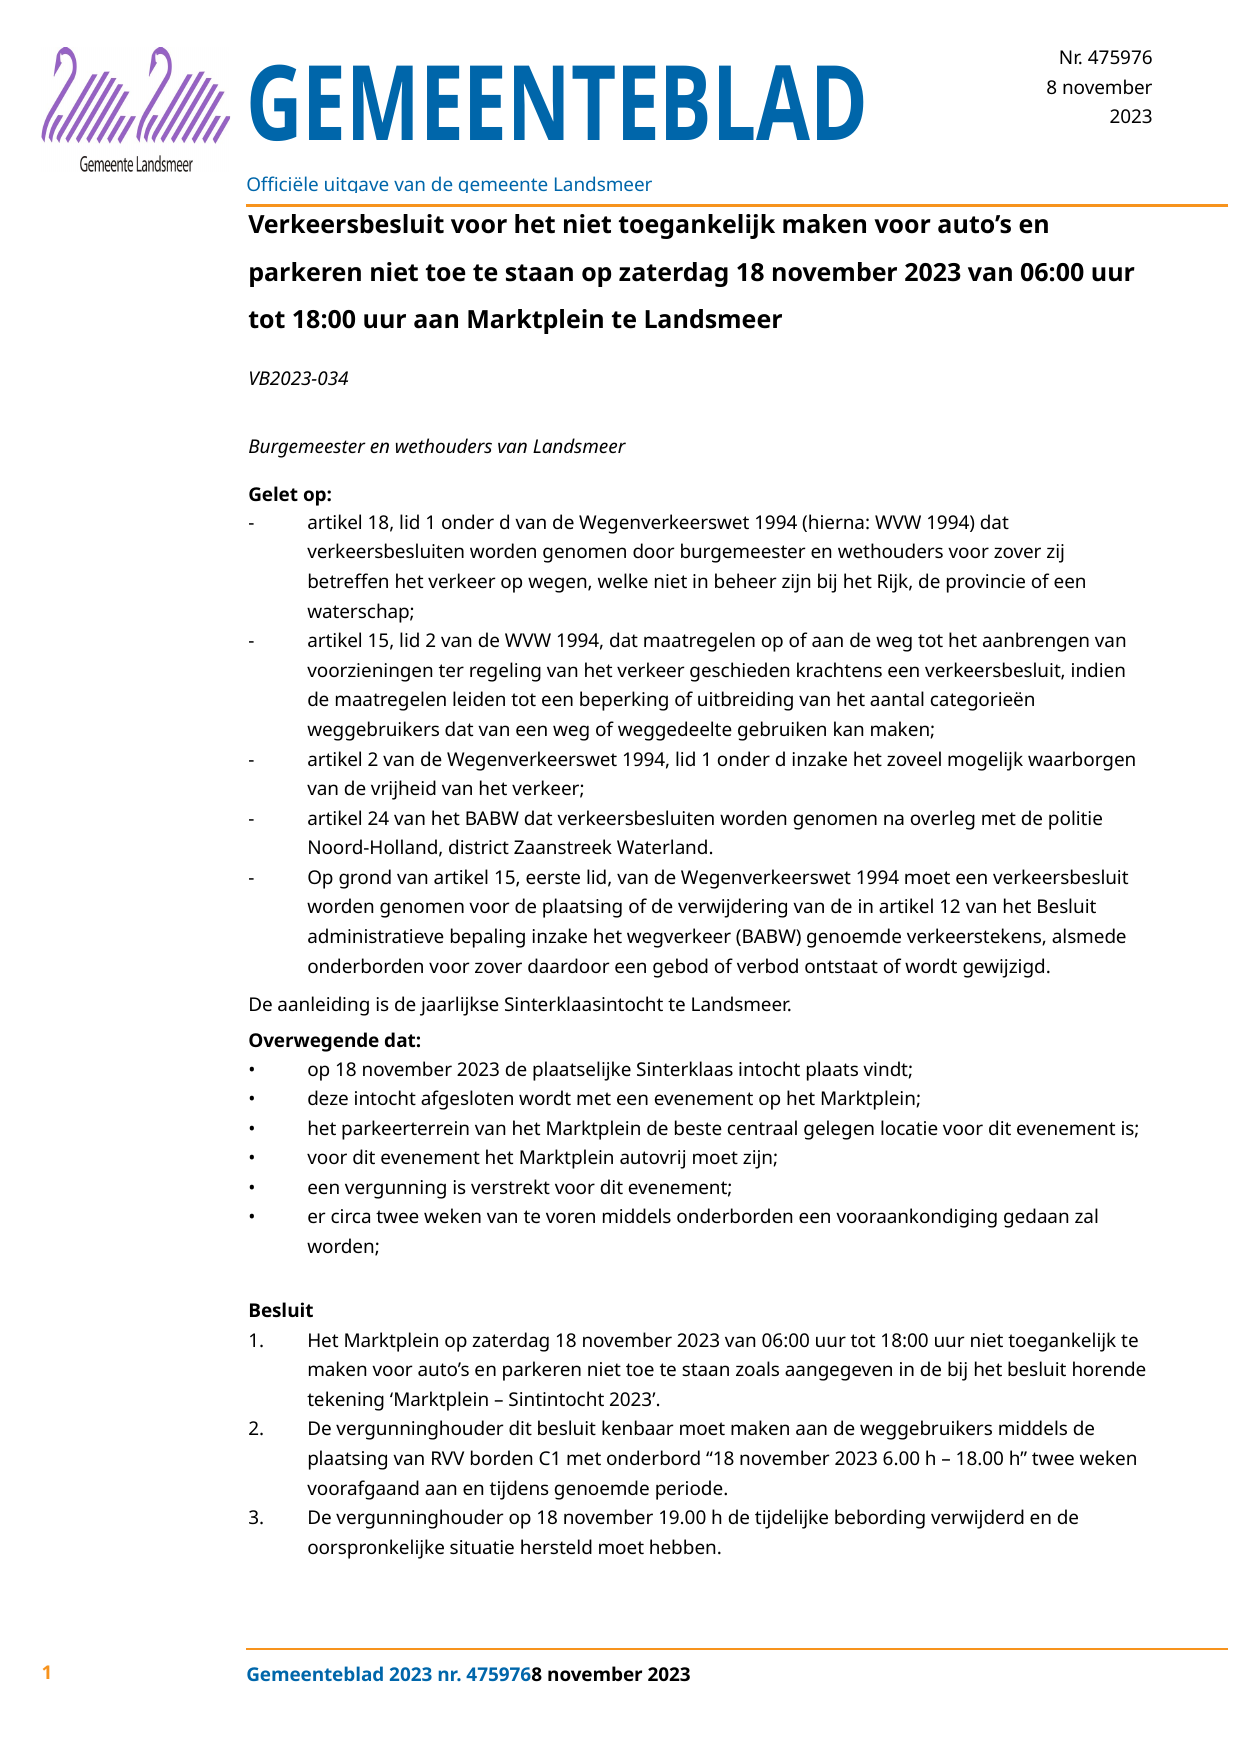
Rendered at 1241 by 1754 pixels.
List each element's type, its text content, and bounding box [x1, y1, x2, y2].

list artikel 2 van de Wegenverkeerswet 1994, lid 1 onder d inzake het zoveel mogelijk waarborgen van de vrijheid van het verkeer; [248, 746, 1152, 801]
list Op grond van artikel 15, eerste lid, van de Wegenverkeerswet 1994 moet een verkeersbesluit worden genomen voor de plaatsing of de verwijdering van de in artikel 12 van het Besluit administratieve bepaling inzake het wegverkeer (BABW) genoemde verkeerstekens, alsmede onderborden voor zover daardoor een gebod of verbod ontstaat of wordt gewijzigd. [248, 864, 1152, 979]
text Besluit [248, 1297, 1152, 1323]
list De vergunninghouder op 18 november 19.00 h de tijdelijke bebording verwijderd en de oorspronkelijke situatie hersteld moet hebben. [248, 1504, 1152, 1560]
list op 18 november 2023 de plaatselijke Sinterklaas intocht plaats vindt; [248, 1056, 1152, 1082]
text Verkeersbesluit voor het niet toegankelijk maken voor auto’s en parkeren niet toe te staan op zaterdag 18 november 2023 van 06:00 uur tot 18:00 uur aan Marktplein te Landsmeer [248, 207, 1152, 336]
list een vergunning is verstrekt voor dit evenement; [248, 1174, 1152, 1200]
list er circa twee weken van te voren middels onderborden een vooraankondiging gedaan zal worden; [248, 1204, 1152, 1259]
text Gelet op: [248, 481, 1152, 507]
list Het Marktplein op zaterdag 18 november 2023 van 06:00 uur tot 18:00 uur niet toegankelijk te maken voor auto’s en parkeren niet toe te staan zoals aangegeven in de bij het besluit horende tekening ‘Marktplein – Sintintocht 2023’. [248, 1327, 1152, 1412]
list deze intocht afgesloten wordt met een evenement op het Marktplein; [248, 1085, 1152, 1111]
text VB2023-034 [248, 366, 1152, 391]
text Burgemeester en wethouders van Landsmeer [248, 433, 1152, 459]
list artikel 24 van het BABW dat verkeersbesluiten worden genomen na overleg met de politie Noord-Holland, district Zaanstreek Waterland. [248, 805, 1152, 860]
list voor dit evenement het Marktplein autovrij moet zijn; [248, 1144, 1152, 1170]
text Overwegende dat: [248, 1027, 1152, 1053]
text De aanleiding is de jaarlijkse Sinterklaasintocht te Landsmeer. [248, 991, 1152, 1017]
list De vergunninghouder dit besluit kenbaar moet maken aan de weggebruikers middels de plaatsing van RVV borden C1 met onderbord “18 november 2023 6.00 h – 18.00 h” twee weken voorafgaand aan en tijdens genoemde periode. [248, 1416, 1152, 1501]
list het parkeerterrein van het Marktplein de beste centraal gelegen locatie voor dit evenement is; [248, 1115, 1152, 1141]
list artikel 15, lid 2 van de WVW 1994, dat maatregelen op of aan de weg tot het aanbrengen van voorzieningen ter regeling van het verkeer geschieden krachtens een verkeersbesluit, indien de maatregelen leiden tot een beperking of uitbreiding van het aantal categorieën weggebruikers dat van een weg of weggedeelte gebruiken kan maken; [248, 627, 1152, 742]
list artikel 18, lid 1 onder d van de Wegenverkeerswet 1994 (hierna: WVW 1994) dat verkeersbesluiten worden genomen door burgemeester en wethouders voor zover zij betreffen het verkeer op wegen, welke niet in beheer zijn bij het Rijk, de provincie of een waterschap; [248, 509, 1152, 624]
picture [41, 47, 231, 172]
